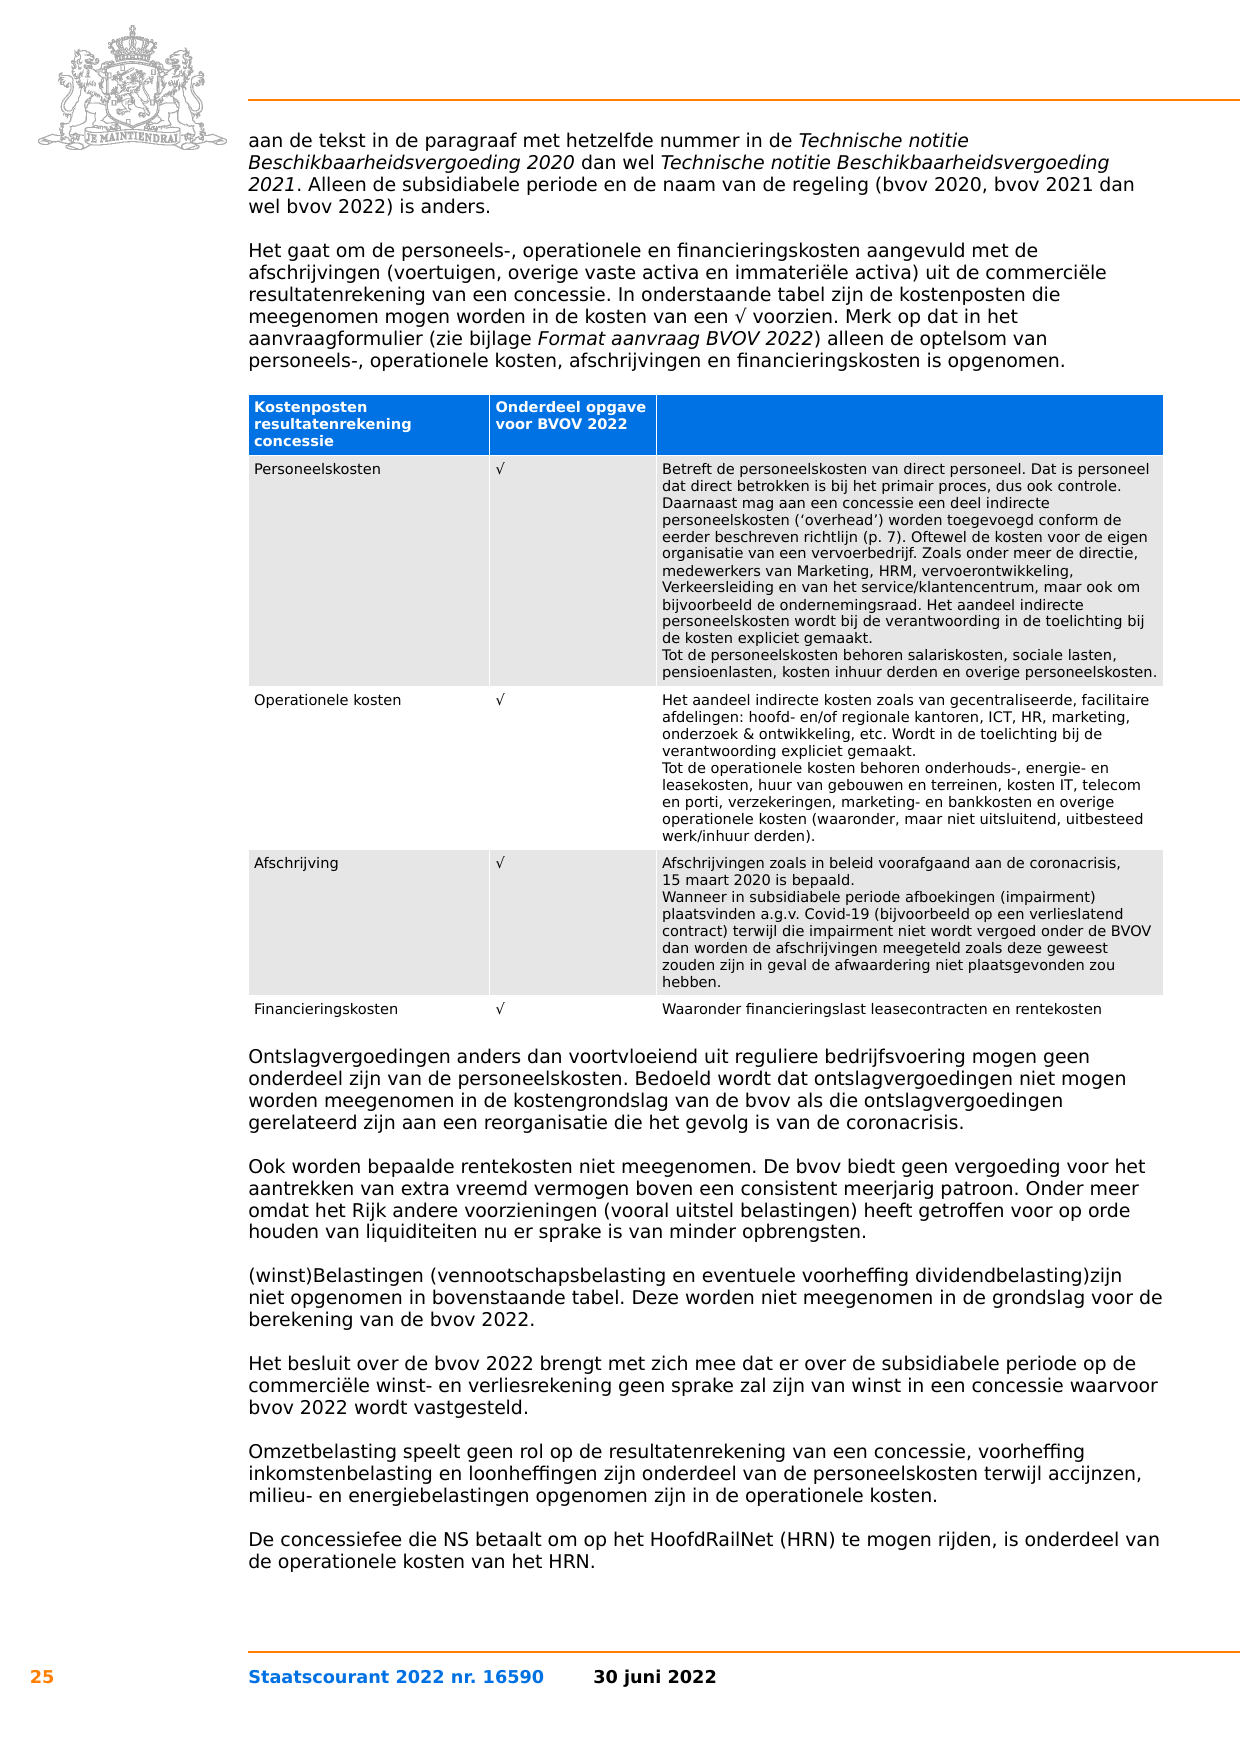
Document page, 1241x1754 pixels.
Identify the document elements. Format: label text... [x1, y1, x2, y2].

table_cell Betreft de personeelskosten van direct personeel. Dat is personeel dat direct betrokken is bij het primair proces, dus ook controle. Daarnaast mag aan een concessie een deel indirecte personeelskosten (‘overhead’) worden toegevoegd conform de eerder beschreven richtlijn (p. 7). Oftewel de kosten voor de eigen organisatie van een vervoerbedrijf. Zoals onder meer de directie, medewerkers van Marketing, HRM, vervoerontwikkeling, Verkeersleiding en van het service/klantencentrum, maar ook om bijvoorbeeld de ondernemingsraad. Het aandeel indirecte personeelskosten wordt bij de verantwoording in de toelichting bij de kosten expliciet gemaakt. Tot de personeelskosten behoren salariskosten, sociale lasten, pensioenlasten, kosten inhuur derden en overige personeelskosten. [657, 456, 1163, 686]
text Het gaat om de personeels-, operationele en financieringskosten aangevuld met de afschrijvingen (voertuigen, overige vaste activa en immateriële activa) uit de commerciële resultatenrekening van een concessie. In onderstaande tabel zijn de kostenposten die meegenomen mogen worden in de kosten van een √ voorzien. Merk op dat in het aanvraagformulier (zie bijlage Format aanvraag BVOV 2022) alleen de optelsom van personeels-, operationele kosten, afschrijvingen en financieringskosten is opgenomen. [248, 240, 1163, 372]
table_cell Operationele kosten [249, 687, 489, 849]
table_cell √ [490, 996, 656, 1023]
table_cell Afschrijvingen zoals in beleid voorafgaand aan de coronacrisis, 15 maart 2020 is bepaald. Wanneer in subsidiabele periode afboekingen (impairment) plaatsvinden a.g.v. Covid-19 (bijvoorbeeld op een verlieslatend contract) terwijl die impairment niet wordt vergoed onder de BVOV dan worden de afschrijvingen meegeteld zoals deze geweest zouden zijn in geval de afwaardering niet plaatsgevonden zou hebben. [657, 850, 1163, 995]
text (winst)Belastingen (vennootschapsbelasting en eventuele voorheffing dividendbelasting)zijn niet opgenomen in bovenstaande tabel. Deze worden niet meegenomen in de grondslag voor de berekening van de bvov 2022. [248, 1265, 1163, 1331]
picture [38, 25, 227, 150]
table_header [657, 395, 1163, 455]
table_cell Het aandeel indirecte kosten zoals van gecentraliseerde, facilitaire afdelingen: hoofd- en/of regionale kantoren, ICT, HR, marketing, onderzoek & ontwikkeling, etc. Wordt in de toelichting bij de verantwoording expliciet gemaakt. Tot de operationele kosten behoren onderhouds-, energie- en leasekosten, huur van gebouwen en terreinen, kosten IT, telecom en porti, verzekeringen, marketing- en bankkosten en overige operationele kosten (waaronder, maar niet uitsluitend, uitbesteed werk/inhuur derden). [657, 687, 1163, 849]
table_cell Personeelskosten [249, 456, 489, 686]
text De concessiefee die NS betaalt om op het HoofdRailNet (HRN) te mogen rijden, is onderdeel van de operationele kosten van het HRN. [248, 1529, 1163, 1573]
text Het besluit over de bvov 2022 brengt met zich mee dat er over de subsidiabele periode op de commerciële winst- en verliesrekening geen sprake zal zijn van winst in een concessie waarvoor bvov 2022 wordt vastgesteld. [248, 1353, 1163, 1419]
table_cell √ [490, 850, 656, 995]
table_cell Afschrijving [249, 850, 489, 995]
text aan de tekst in de paragraaf met hetzelfde nummer in de Technische notitie Beschikbaarheidsvergoeding 2020 dan wel Technische notitie Beschikbaarheidsvergoeding 2021. Alleen de subsidiabele periode en de naam van de regeling (bvov 2020, bvov 2021 dan wel bvov 2022) is anders. [248, 130, 1163, 218]
text Ook worden bepaalde rentekosten niet meegenomen. De bvov biedt geen vergoeding voor het aantrekken van extra vreemd vermogen boven een consistent meerjarig patroon. Onder meer omdat het Rijk andere voorzieningen (vooral uitstel belastingen) heeft getroffen voor op orde houden van liquiditeiten nu er sprake is van minder opbrengsten. [248, 1156, 1163, 1243]
text Ontslagvergoedingen anders dan voortvloeiend uit reguliere bedrijfsvoering mogen geen onderdeel zijn van de personeelskosten. Bedoeld wordt dat ontslagvergoedingen niet mogen worden meegenomen in de kostengrondslag van de bvov als die ontslagvergoedingen gerelateerd zijn aan een reorganisatie die het gevolg is van de coronacrisis. [248, 1046, 1163, 1134]
table_cell √ [490, 687, 656, 849]
table_header Kostenposten resultatenrekening concessie [249, 395, 489, 455]
table_cell Waaronder financieringslast leasecontracten en rentekosten [657, 996, 1163, 1023]
table_cell √ [490, 456, 656, 686]
text Omzetbelasting speelt geen rol op de resultatenrekening van een concessie, voorheffing inkomstenbelasting en loonheffingen zijn onderdeel van de personeelskosten terwijl accijnzen, milieu- en energiebelastingen opgenomen zijn in de operationele kosten. [248, 1441, 1163, 1507]
table_cell Financieringskosten [249, 996, 489, 1023]
table_header Onderdeel opgave voor BVOV 2022 [490, 395, 656, 455]
